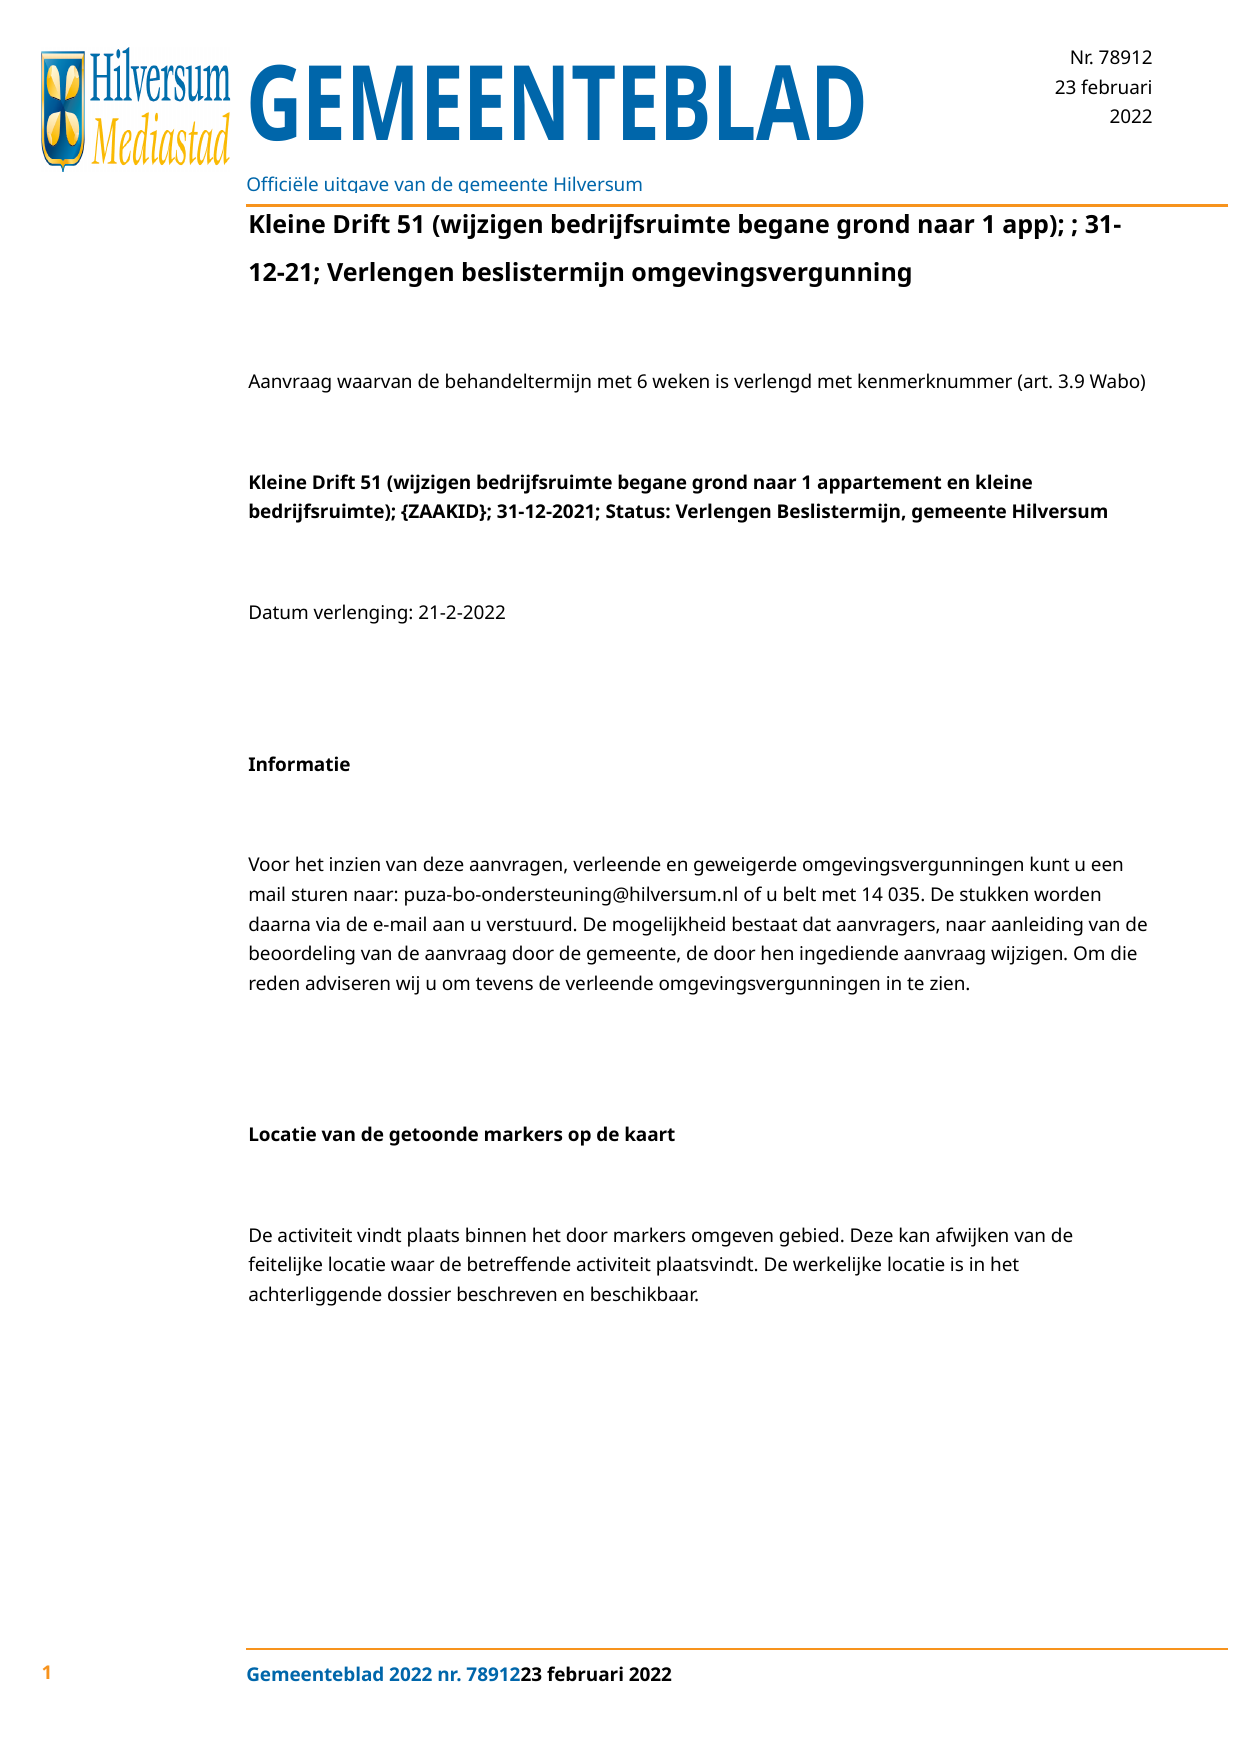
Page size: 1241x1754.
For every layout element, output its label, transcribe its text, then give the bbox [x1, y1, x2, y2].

text Kleine Drift 51 (wijzigen bedrijfsruimte begane grond naar 1 app); ; 31-12-21; Verlengen beslistermijn omgevingsvergunning [248, 207, 1152, 288]
text Locatie van de getoonde markers op de kaart [248, 1121, 1152, 1147]
text Datum verlenging: 21-2-2022 [248, 599, 1152, 625]
text Kleine Drift 51 (wijzigen bedrijfsruimte begane grond naar 1 appartement en kleine bedrijfsruimte); {ZAAKID}; 31-12-2021; Status: Verlengen Beslistermijn, gemeente Hilversum [248, 469, 1152, 524]
text Aanvraag waarvan de behandeltermijn met 6 weken is verlengd met kenmerknummer (art. 3.9 Wabo) [248, 368, 1152, 394]
text Voor het inzien van deze aanvragen, verleende en geweigerde omgevingsvergunningen kunt u een mail sturen naar: puza-bo-ondersteuning@hilversum.nl of u belt met 14 035. De stukken worden daarna via de e-mail aan u verstuurd. De mogelijkheid bestaat dat aanvragers, naar aanleiding van de beoordeling van de aanvraag door de gemeente, de door hen ingediende aanvraag wijzigen. Om die reden adviseren wij u om tevens de verleende omgevingsvergunningen in te zien. [248, 852, 1152, 996]
picture [41, 47, 231, 172]
text De activiteit vindt plaats binnen het door markers omgeven gebied. Deze kan afwijken van de feitelijke locatie waar de betreffende activiteit plaatsvindt. De werkelijke locatie is in het achterliggende dossier beschreven en beschikbaar. [248, 1222, 1152, 1307]
text Informatie [248, 751, 1152, 777]
